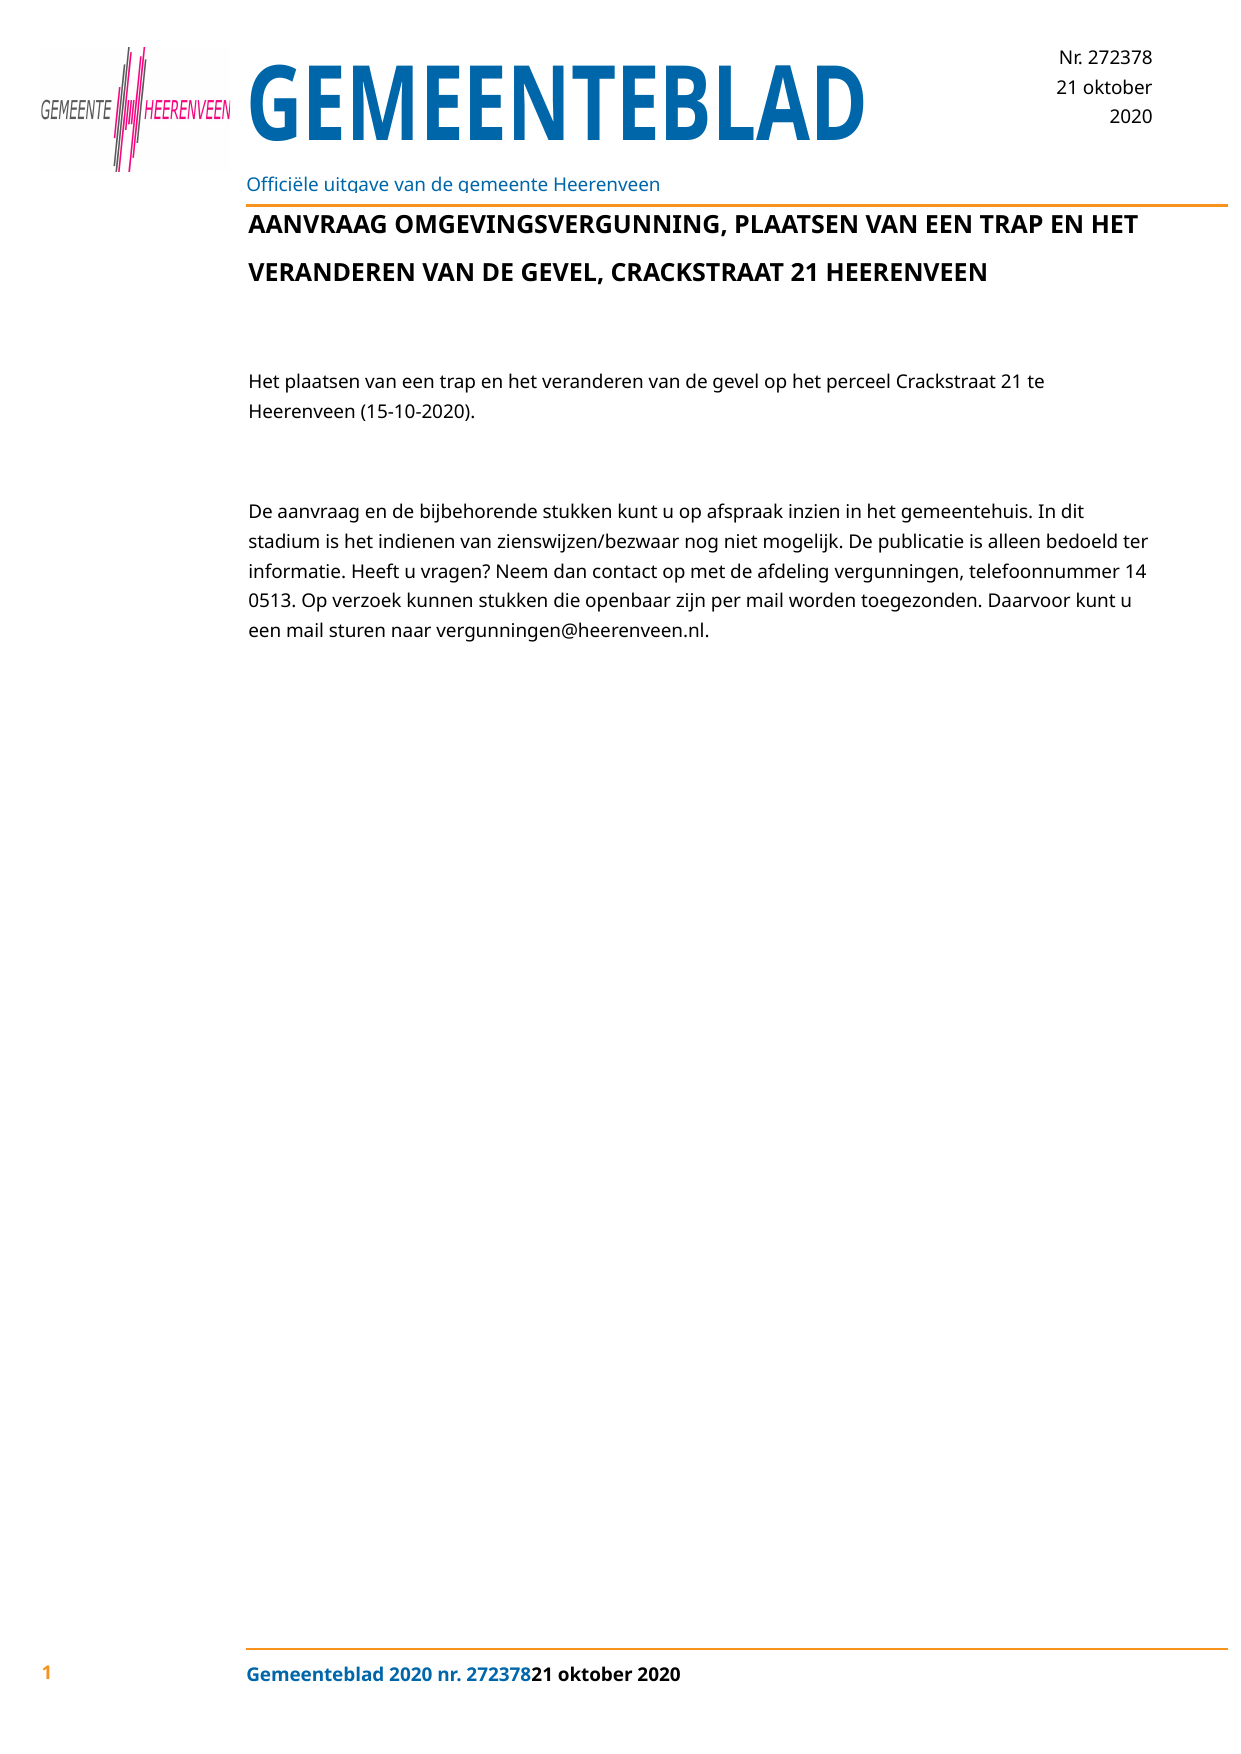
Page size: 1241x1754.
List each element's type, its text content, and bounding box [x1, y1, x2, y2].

text De aanvraag en de bijbehorende stukken kunt u op afspraak inzien in het gemeentehuis. In dit stadium is het indienen van zienswijzen/bezwaar nog niet mogelijk. De publicatie is alleen bedoeld ter informatie. Heeft u vragen? Neem dan contact op met de afdeling vergunningen, telefoonnummer 14 0513. Op verzoek kunnen stukken die openbaar zijn per mail worden toegezonden. Daarvoor kunt u een mail sturen naar vergunningen@heerenveen.nl. [248, 499, 1152, 643]
text Het plaatsen van een trap en het veranderen van de gevel op het perceel Crackstraat 21 te Heerenveen (15-10-2020). [248, 368, 1152, 424]
picture [41, 47, 231, 172]
text AANVRAAG OMGEVINGSVERGUNNING, PLAATSEN VAN EEN TRAP EN HET VERANDEREN VAN DE GEVEL, CRACKSTRAAT 21 HEERENVEEN [248, 207, 1152, 288]
